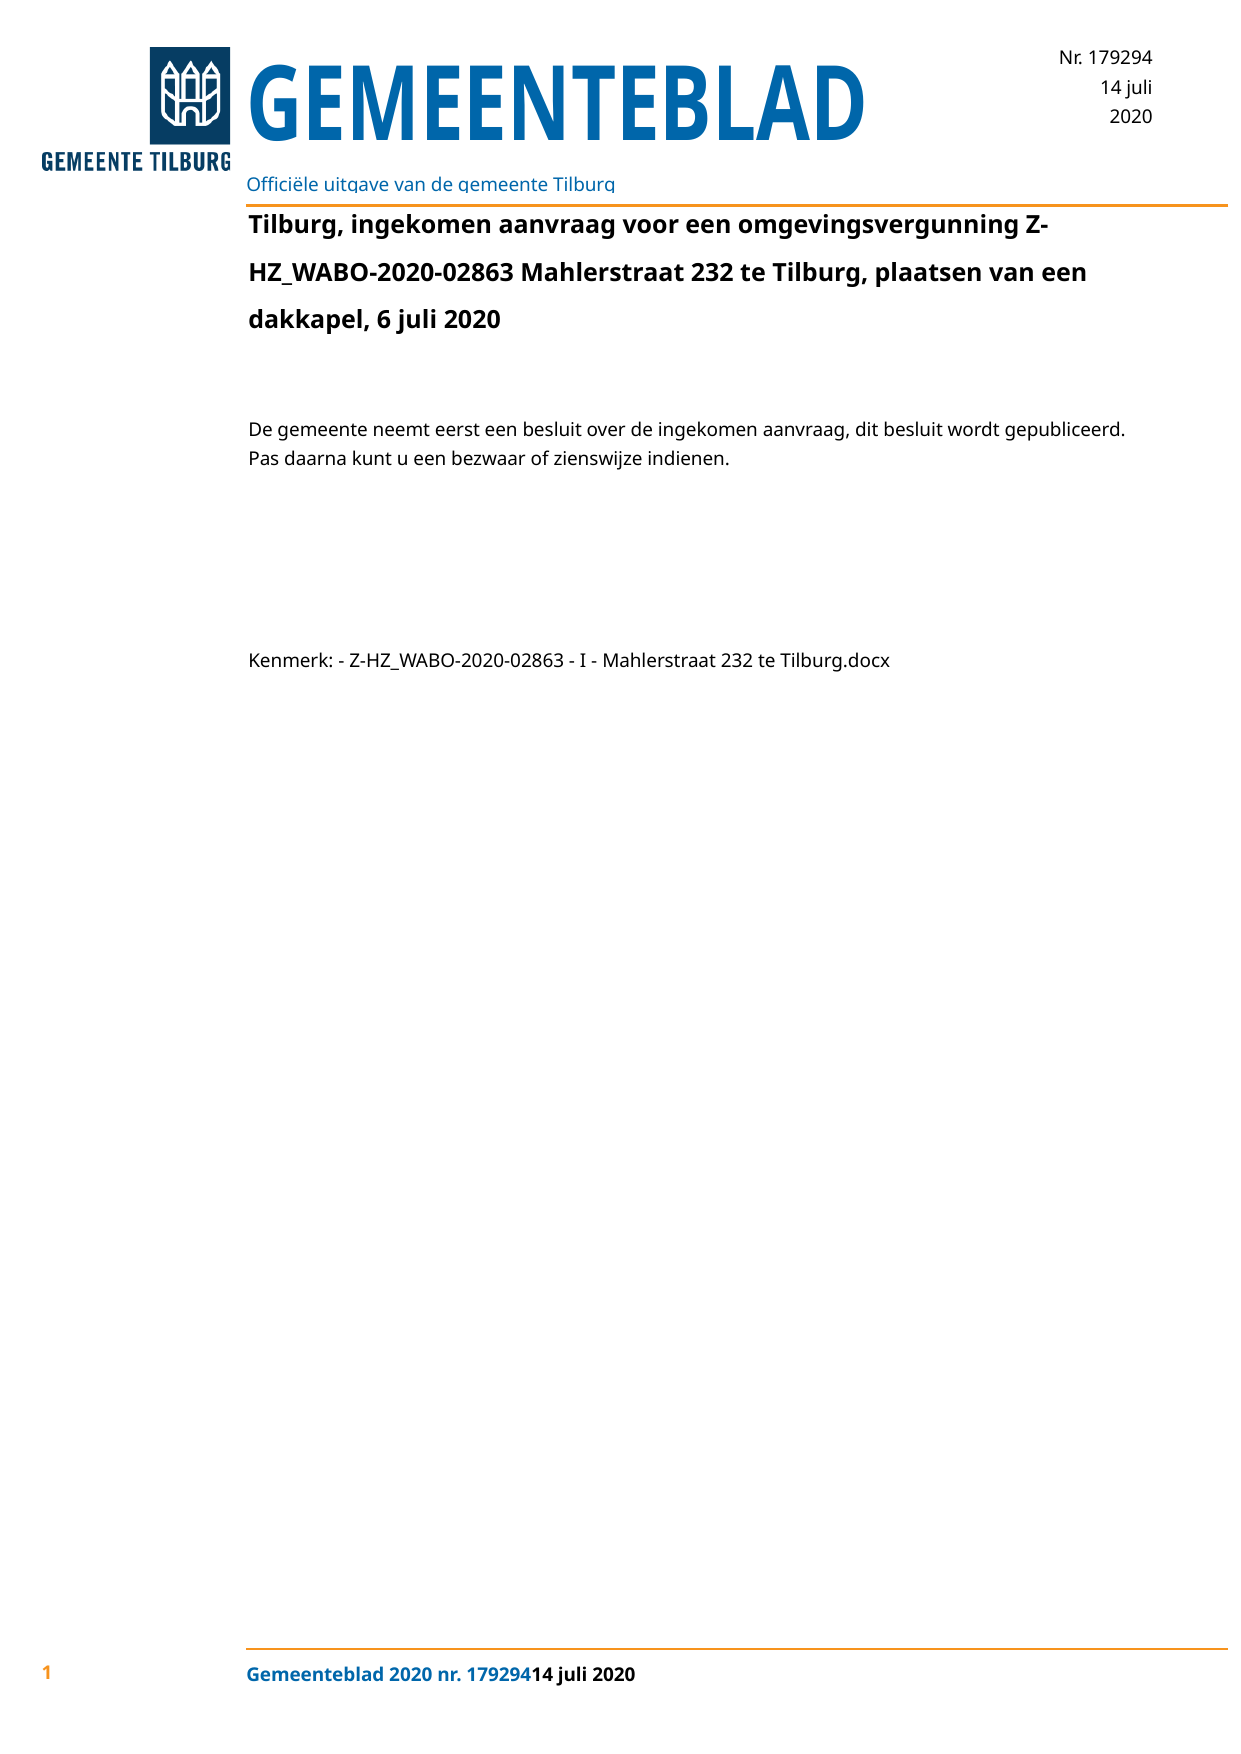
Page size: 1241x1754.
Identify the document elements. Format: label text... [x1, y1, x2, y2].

text De gemeente neemt eerst een besluit over de ingekomen aanvraag, dit besluit wordt gepubliceerd. Pas daarna kunt u een bezwaar of zienswijze indienen. [248, 416, 1152, 471]
picture [41, 47, 231, 172]
text Tilburg, ingekomen aanvraag voor een omgevingsvergunning Z-HZ_WABO-2020-02863 Mahlerstraat 232 te Tilburg, plaatsen van een dakkapel, 6 juli 2020 [248, 207, 1152, 336]
text Kenmerk: - Z-HZ_WABO-2020-02863 - I - Mahlerstraat 232 te Tilburg.docx [248, 647, 1152, 673]
